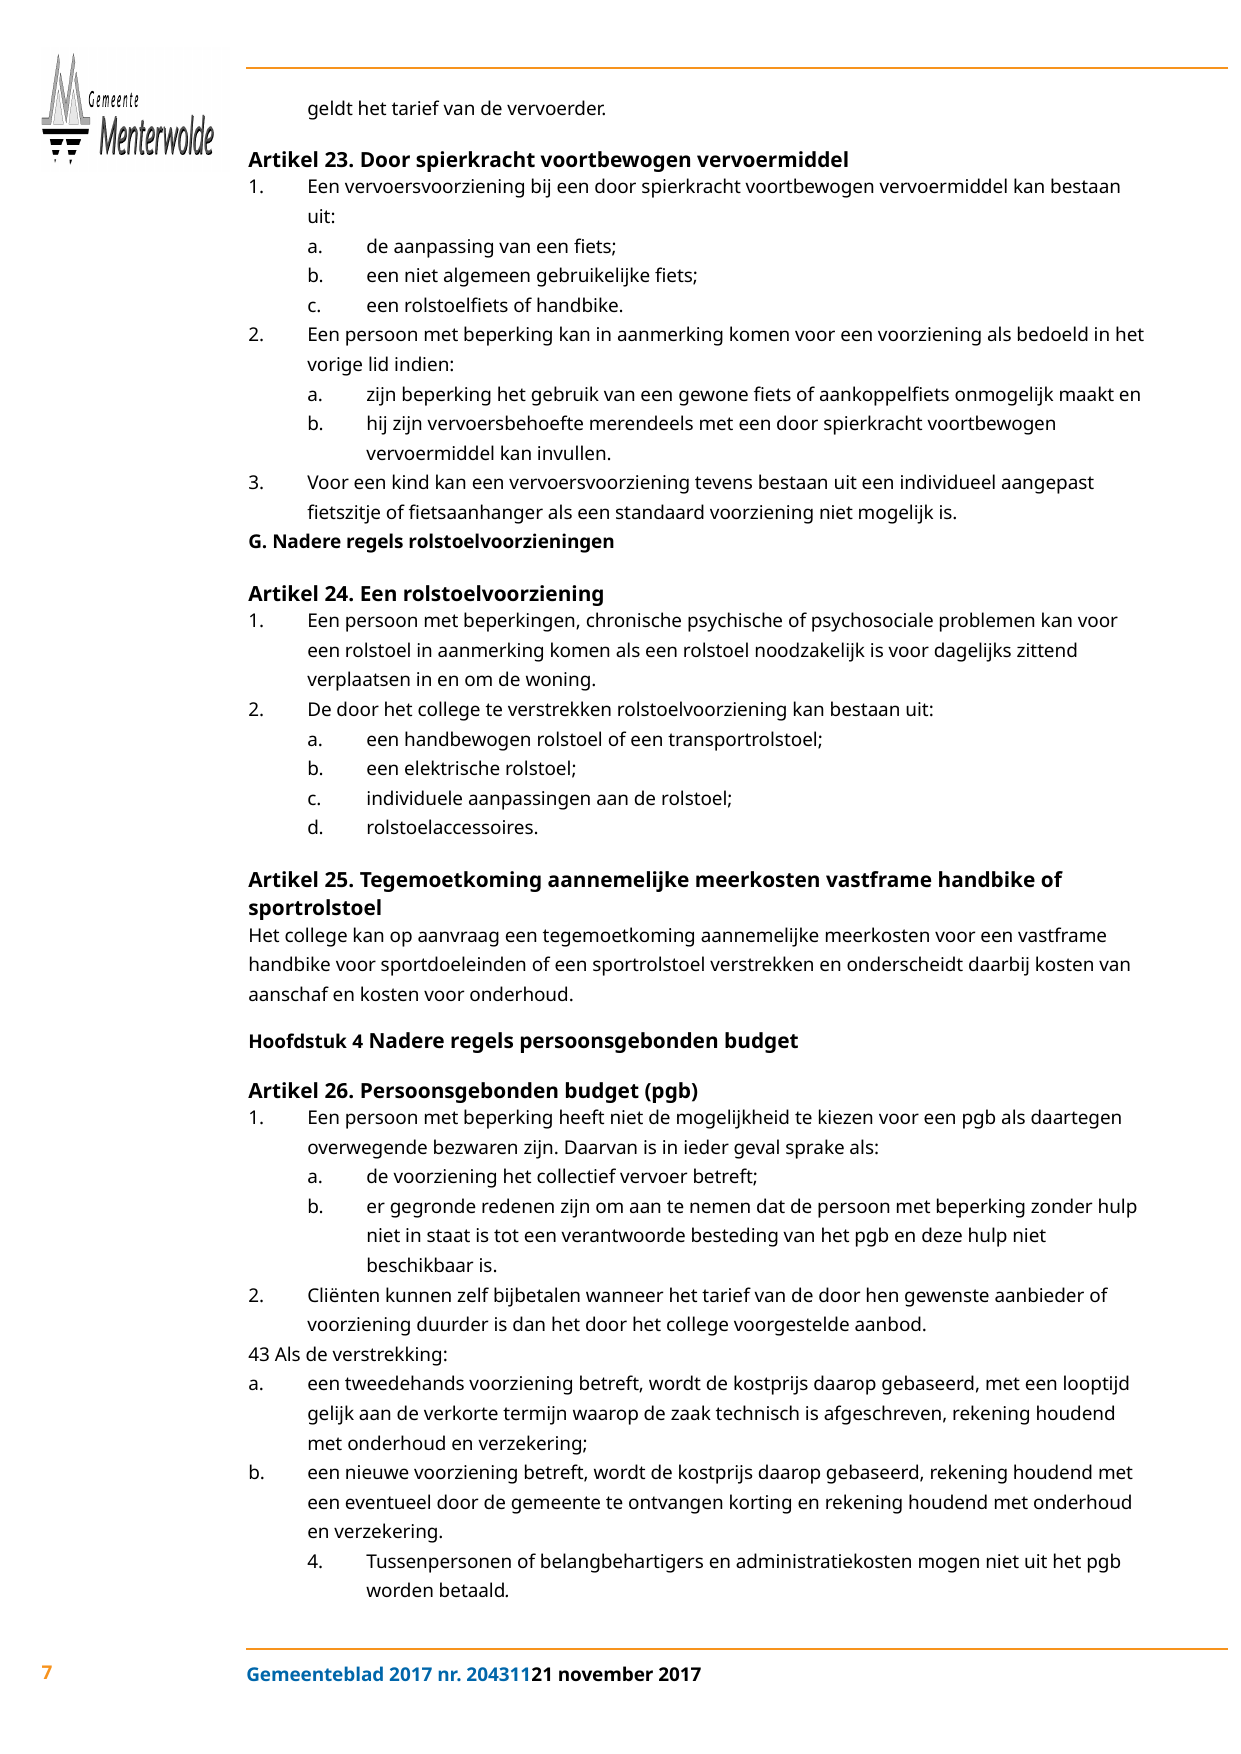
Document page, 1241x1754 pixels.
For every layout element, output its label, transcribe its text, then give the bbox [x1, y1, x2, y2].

list Een persoon met beperking heeft niet de mogelijkheid te kiezen voor een pgb als daartegen overwegende bezwaren zijn. Daarvan is in ieder geval sprake als: [248, 1104, 1152, 1160]
list De door het college te verstrekken rolstoelvoorziening kan bestaan uit: [248, 696, 1152, 722]
text G. Nadere regels rolstoelvoorzieningen [248, 529, 1152, 554]
text Artikel 23. Door spierkracht voortbewogen vervoermiddel [248, 145, 1152, 174]
text 43 Als de verstrekking: [248, 1341, 1152, 1367]
list geldt het tarief van de vervoerder. [248, 95, 1152, 121]
list de voorziening het collectief vervoer betreft; [307, 1163, 1152, 1189]
list hij zijn vervoersbehoefte merendeels met een door spierkracht voortbewogen vervoermiddel kan invullen. [307, 410, 1152, 466]
text Artikel 24. Een rolstoelvoorziening [248, 579, 1152, 607]
list Cliënten kunnen zelf bijbetalen wanneer het tarief van de door hen gewenste aanbieder of voorziening duurder is dan het door het college voorgestelde aanbod. [248, 1282, 1152, 1337]
text Artikel 26. Persoonsgebonden budget (pgb) [248, 1076, 1152, 1104]
text Artikel 25. Tegemoetkoming aannemelijke meerkosten vastframe handbike of sportrolstoel [248, 865, 1152, 922]
list Een persoon met beperkingen, chronische psychische of psychosociale problemen kan voor een rolstoel in aanmerking komen als een rolstoel noodzakelijk is voor dagelijks zittend verplaatsen in en om de woning. [248, 607, 1152, 692]
list individuele aanpassingen aan de rolstoel; [307, 785, 1152, 811]
list Tussenpersonen of belangbehartigers en administratiekosten mogen niet uit het pgb worden betaald. [307, 1548, 1152, 1603]
list Voor een kind kan een vervoersvoorziening tevens bestaan uit een individueel aangepast fietszitje of fietsaanhanger als een standaard voorziening niet mogelijk is. [248, 469, 1152, 525]
list een tweedehands voorziening betreft, wordt de kostprijs daarop gebaseerd, met een looptijd gelijk aan de verkorte termijn waarop de zaak technisch is afgeschreven, rekening houdend met onderhoud en verzekering; [248, 1371, 1152, 1456]
list zijn beperking het gebruik van een gewone fiets of aankoppelfiets onmogelijk maakt en [307, 381, 1152, 406]
list de aanpassing van een fiets; [307, 233, 1152, 258]
list een handbewogen rolstoel of een transportrolstoel; [307, 726, 1152, 752]
list een niet algemeen gebruikelijke fiets; [307, 262, 1152, 288]
list een rolstoelfiets of handbike. [307, 292, 1152, 318]
list Een persoon met beperking kan in aanmerking komen voor een voorziening als bedoeld in het vorige lid indien: [248, 322, 1152, 377]
list een elektrische rolstoel; [307, 755, 1152, 781]
list rolstoelaccessoires. [307, 814, 1152, 840]
list Een vervoersvoorziening bij een door spierkracht voortbewogen vervoermiddel kan bestaan uit: [248, 174, 1152, 229]
list er gegronde redenen zijn om aan te nemen dat de persoon met beperking zonder hulp niet in staat is tot een verantwoorde besteding van het pgb en deze hulp niet beschikbaar is. [307, 1193, 1152, 1278]
text Het college kan op aanvraag een tegemoetkoming aannemelijke meerkosten voor een vastframe handbike voor sportdoeleinden of een sportrolstoel verstrekken en onderscheidt daarbij kosten van aanschaf en kosten voor onderhoud. [248, 922, 1152, 1007]
picture [41, 47, 231, 172]
text Hoofdstuk 4 Nadere regels persoonsgebonden budget [248, 1027, 1152, 1055]
list een nieuwe voorziening betreft, wordt de kostprijs daarop gebaseerd, rekening houdend met een eventueel door de gemeente te ontvangen korting en rekening houdend met onderhoud en verzekering. [248, 1459, 1152, 1544]
